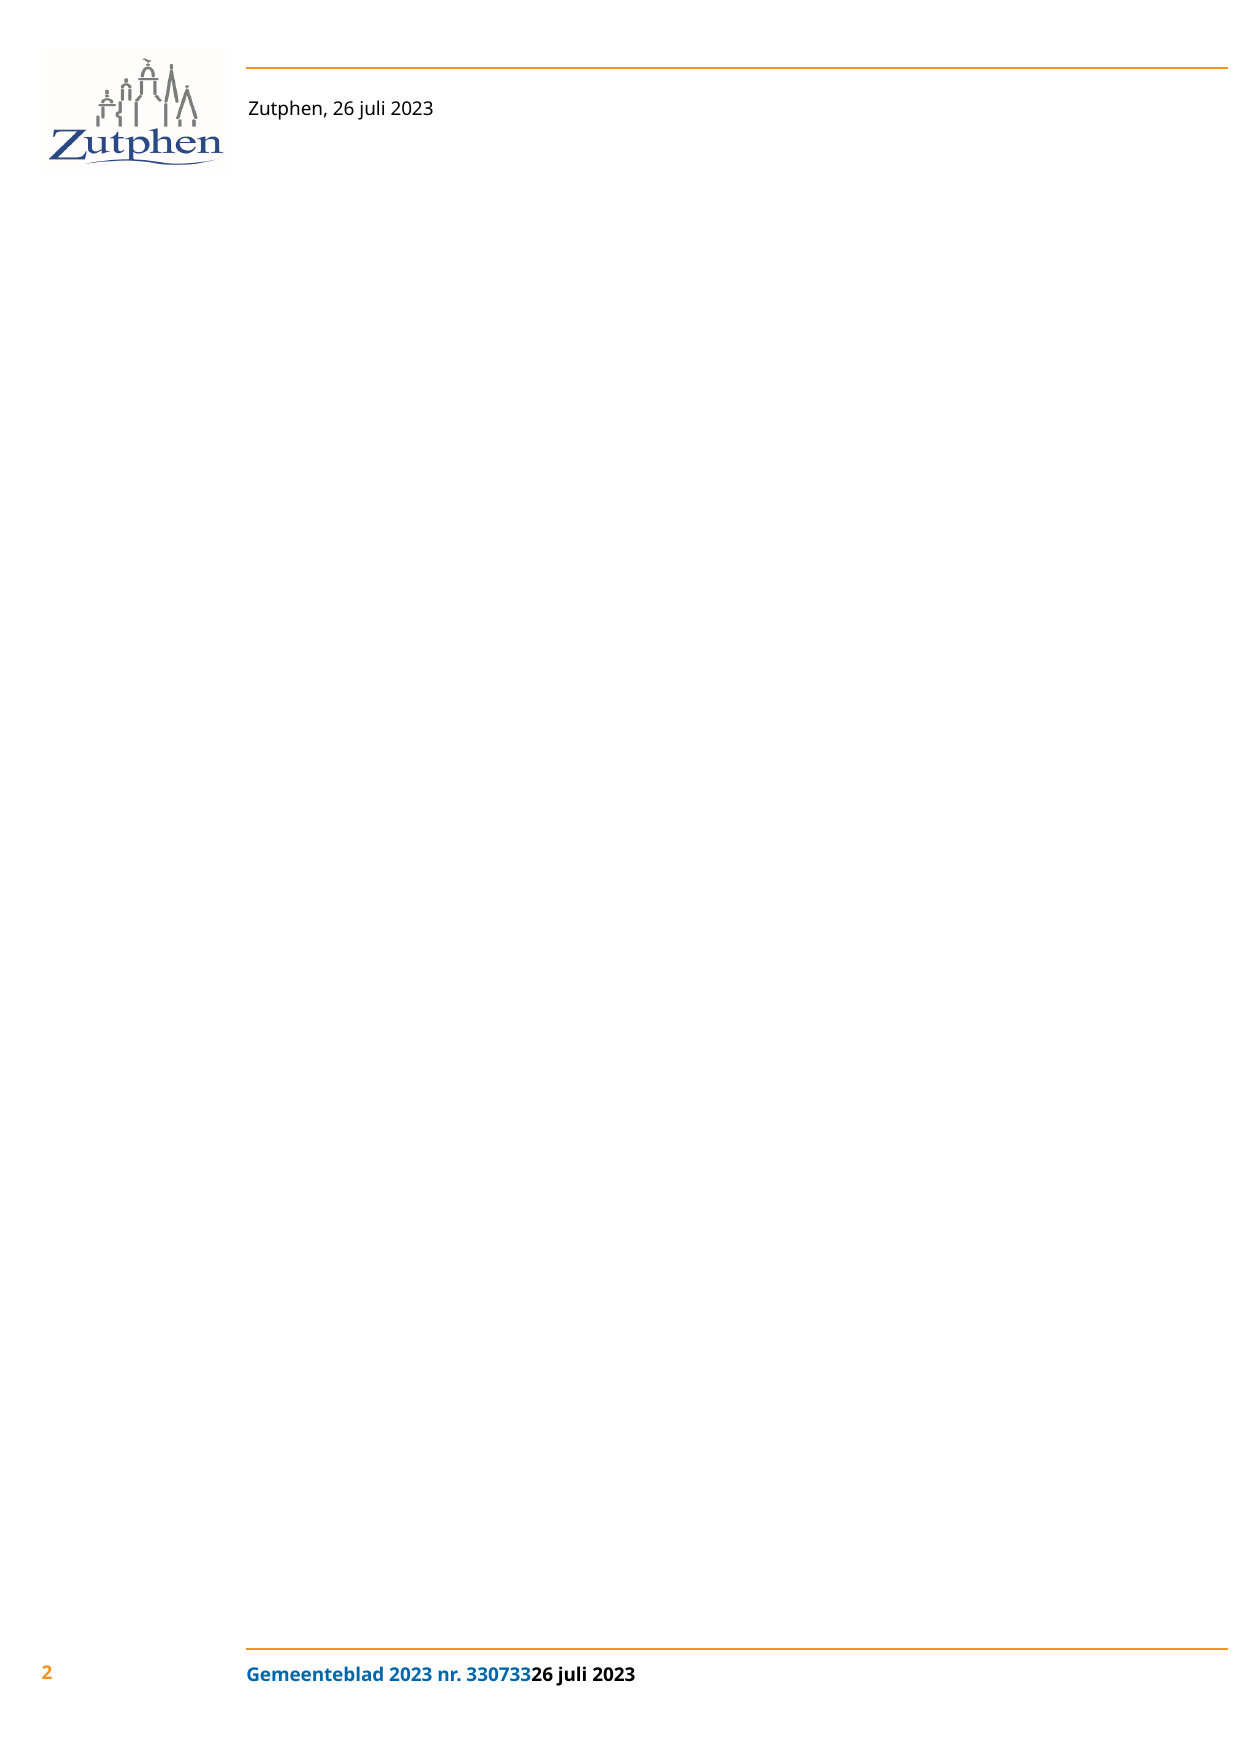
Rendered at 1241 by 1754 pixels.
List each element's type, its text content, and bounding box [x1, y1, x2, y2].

text Zutphen, 26 juli 2023 [248, 95, 1152, 121]
picture [41, 47, 231, 172]
